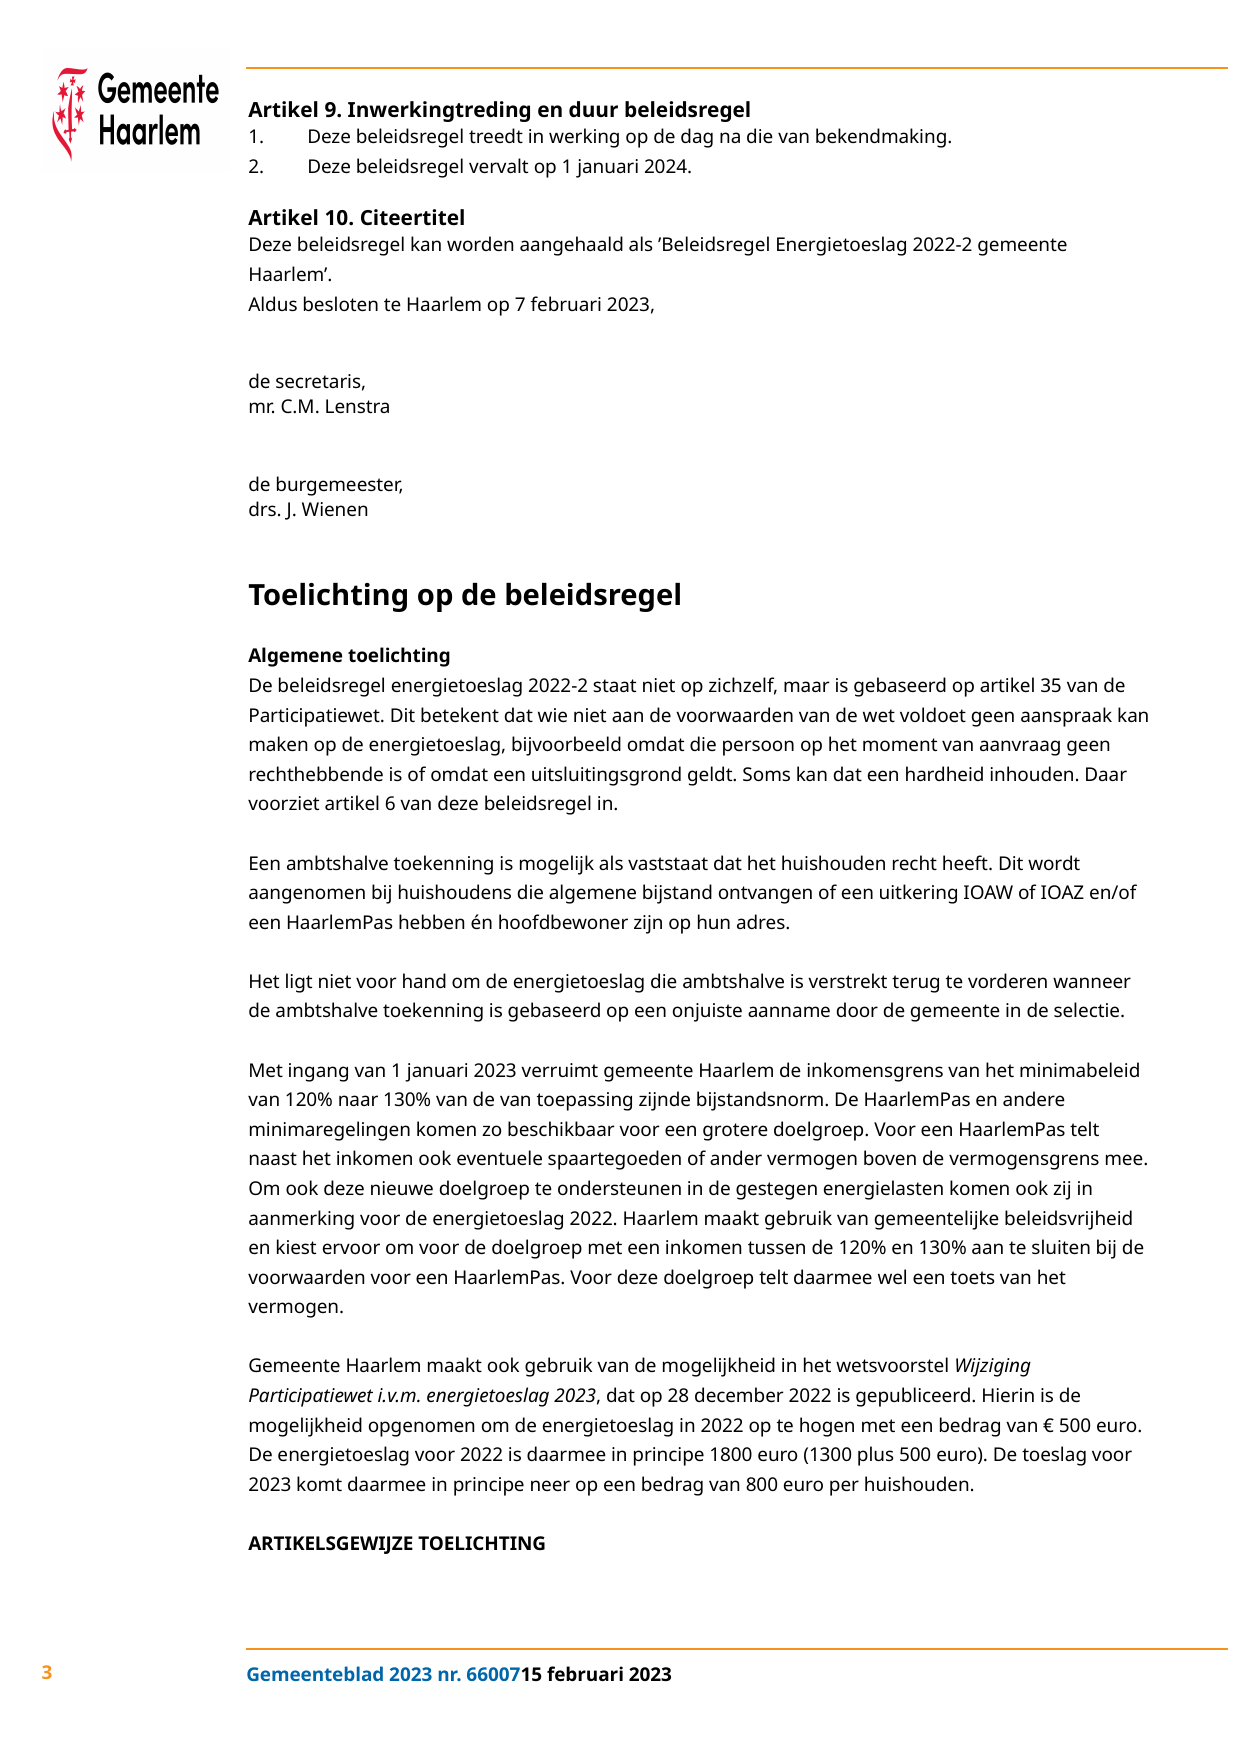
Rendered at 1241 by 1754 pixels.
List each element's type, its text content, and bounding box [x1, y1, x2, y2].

text Artikel 9. Inwerkingtreding en duur beleidsregel [248, 95, 1152, 123]
text drs. J. Wienen [248, 497, 1152, 522]
text ARTIKELSGEWIJZE TOELICHTING [248, 1530, 1152, 1556]
text Deze beleidsregel kan worden aangehaald als ’Beleidsregel Energietoeslag 2022-2 gemeente Haarlem’. [248, 232, 1152, 287]
text mr. C.M. Lenstra [248, 394, 1152, 419]
list Deze beleidsregel treedt in werking op de dag na die van bekendmaking. [248, 123, 1152, 149]
text Gemeente Haarlem maakt ook gebruik van de mogelijkheid in het wetsvoorstel Wijziging Participatiewet i.v.m. energietoeslag 2023, dat op 28 december 2022 is gepubliceerd. Hierin is de mogelijkheid opgenomen om de energietoeslag in 2022 op te hogen met een bedrag van € 500 euro. De energietoeslag voor 2022 is daarmee in principe 1800 euro (1300 plus 500 euro). De toeslag voor 2023 komt daarmee in principe neer op een bedrag van 800 euro per huishouden. [248, 1353, 1152, 1497]
text de burgemeester, [248, 471, 1152, 497]
text Toelichting op de beleidsregel [248, 574, 1152, 613]
text Het ligt niet voor hand om de energietoeslag die ambtshalve is verstrekt terug te vorderen wanneer de ambtshalve toekenning is gebaseerd op een onjuiste aanname door de gemeente in de selectie. [248, 968, 1152, 1023]
text Artikel 10. Citeertitel [248, 203, 1152, 232]
list Deze beleidsregel vervalt op 1 januari 2024. [248, 153, 1152, 178]
text de secretaris, [248, 368, 1152, 394]
text Met ingang van 1 januari 2023 verruimt gemeente Haarlem de inkomensgrens van het minimabeleid van 120% naar 130% van de van toepassing zijnde bijstandsnorm. De HaarlemPas en andere minimaregelingen komen zo beschikbaar voor een grotere doelgroep. Voor een HaarlemPas telt naast het inkomen ook eventuele spaartegoeden of ander vermogen boven de vermogensgrens mee. Om ook deze nieuwe doelgroep te ondersteunen in de gestegen energielasten komen ook zij in aanmerking voor de energietoeslag 2022. Haarlem maakt gebruik van gemeentelijke beleidsvrijheid en kiest ervoor om voor de doelgroep met een inkomen tussen de 120% en 130% aan te sluiten bij de voorwaarden voor een HaarlemPas. Voor deze doelgroep telt daarmee wel een toets van het vermogen. [248, 1057, 1152, 1319]
picture [41, 47, 231, 172]
text De beleidsregel energietoeslag 2022-2 staat niet op zichzelf, maar is gebaseerd op artikel 35 van de Participatiewet. Dit betekent dat wie niet aan de voorwaarden van de wet voldoet geen aanspraak kan maken op de energietoeslag, bijvoorbeeld omdat die persoon op het moment van aanvraag geen rechthebbende is of omdat een uitsluitingsgrond geldt. Soms kan dat een hardheid inhouden. Daar voorziet artikel 6 van deze beleidsregel in. [248, 672, 1152, 816]
text Aldus besloten te Haarlem op 7 februari 2023, [248, 291, 1152, 317]
text Algemene toelichting [248, 643, 1152, 668]
text Een ambtshalve toekenning is mogelijk als vaststaat dat het huishouden recht heeft. Dit wordt aangenomen bij huishoudens die algemene bijstand ontvangen of een uitkering IOAW of IOAZ en/of een HaarlemPas hebben én hoofdbewoner zijn op hun adres. [248, 850, 1152, 935]
